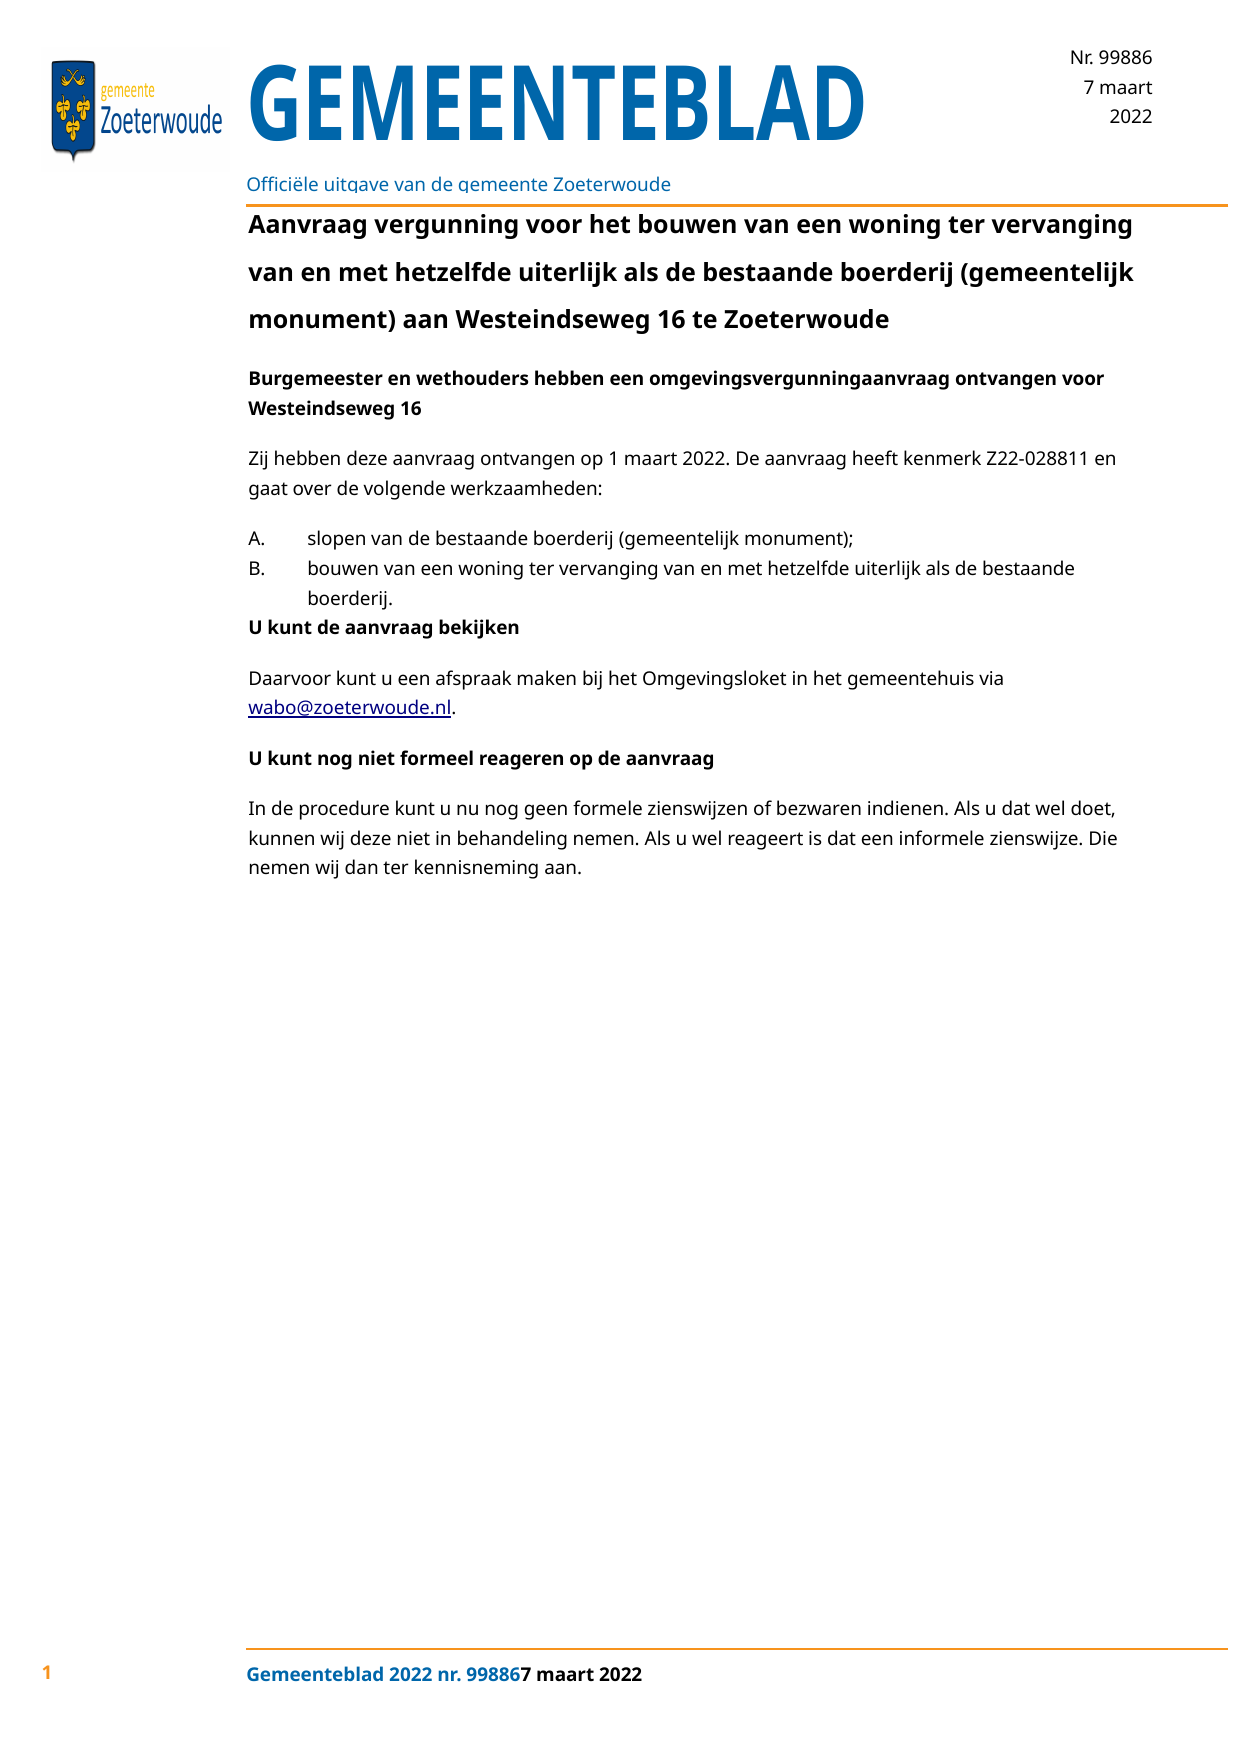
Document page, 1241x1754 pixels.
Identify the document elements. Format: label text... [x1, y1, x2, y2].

text U kunt nog niet formeel reageren op de aanvraag [248, 745, 1152, 770]
text Zij hebben deze aanvraag ontvangen op 1 maart 2022. De aanvraag heeft kenmerk Z22-028811 en gaat over de volgende werkzaamheden: [248, 446, 1152, 501]
text Aanvraag vergunning voor het bouwen van een woning ter vervanging van en met hetzelfde uiterlijk als de bestaande boerderij (gemeentelijk monument) aan Westeindseweg 16 te Zoeterwoude [248, 207, 1152, 336]
text Daarvoor kunt u een afspraak maken bij het Omgevingsloket in het gemeentehuis via wabo@zoeterwoude.nl. [248, 665, 1152, 720]
picture [41, 47, 231, 172]
text Burgemeester en wethouders hebben een omgevingsvergunningaanvraag ontvangen voor Westeindseweg 16 [248, 366, 1152, 421]
text In de procedure kunt u nu nog geen formele zienswijzen of bezwaren indienen. Als u dat wel doet, kunnen wij deze niet in behandeling nemen. Als u wel reageert is dat een informele zienswijze. Die nemen wij dan ter kennisneming aan. [248, 795, 1152, 880]
text U kunt de aanvraag bekijken [248, 614, 1152, 640]
list bouwen van een woning ter vervanging van en met hetzelfde uiterlijk als de bestaande [248, 555, 1152, 581]
list slopen van de bestaande boerderij (gemeentelijk monument); [248, 526, 1152, 551]
list boerderij. [248, 585, 1152, 610]
